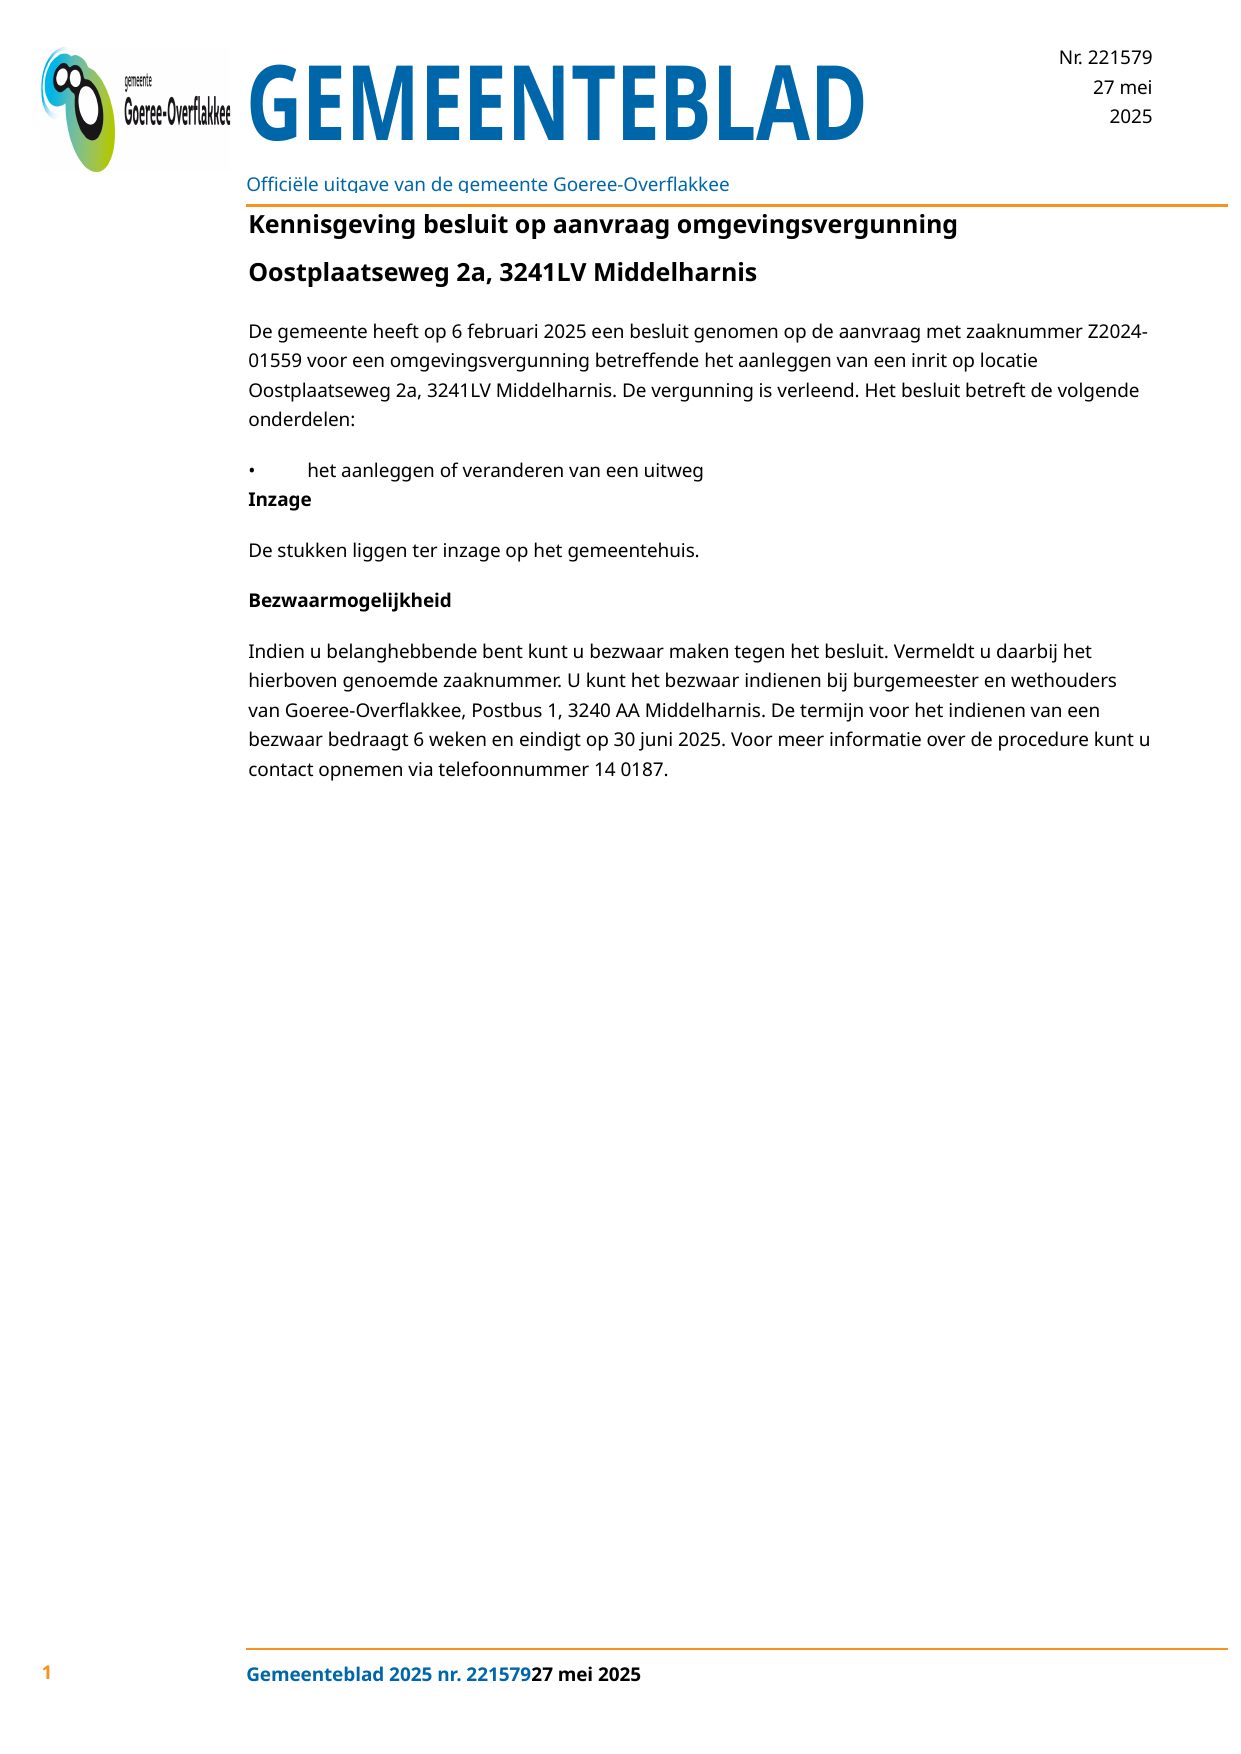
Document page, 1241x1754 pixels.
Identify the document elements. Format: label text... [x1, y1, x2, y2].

text Bezwaarmogelijkheid [248, 587, 1152, 613]
text De stukken liggen ter inzage op het gemeentehuis. [248, 537, 1152, 563]
picture [41, 47, 231, 172]
text De gemeente heeft op 6 februari 2025 een besluit genomen op de aanvraag met zaaknummer Z2024-01559 voor een omgevingsvergunning betreffende het aanleggen van een inrit op locatie Oostplaatseweg 2a, 3241LV Middelharnis. De vergunning is verleend. Het besluit betreft de volgende onderdelen: [248, 318, 1152, 432]
text Indien u belanghebbende bent kunt u bezwaar maken tegen het besluit. Vermeldt u daarbij het hierboven genoemde zaaknummer. U kunt het bezwaar indienen bij burgemeester en wethouders van Goeree-Overflakkee, Postbus 1, 3240 AA Middelharnis. De termijn voor het indienen van een bezwaar bedraagt 6 weken en eindigt op 30 juni 2025. Voor meer informatie over de procedure kunt u contact opnemen via telefoonnummer 14 0187. [248, 638, 1152, 782]
list het aanleggen of veranderen van een uitweg [248, 457, 1152, 483]
text Kennisgeving besluit op aanvraag omgevingsvergunning Oostplaatseweg 2a, 3241LV Middelharnis [248, 207, 1152, 288]
text Inzage [248, 487, 1152, 512]
